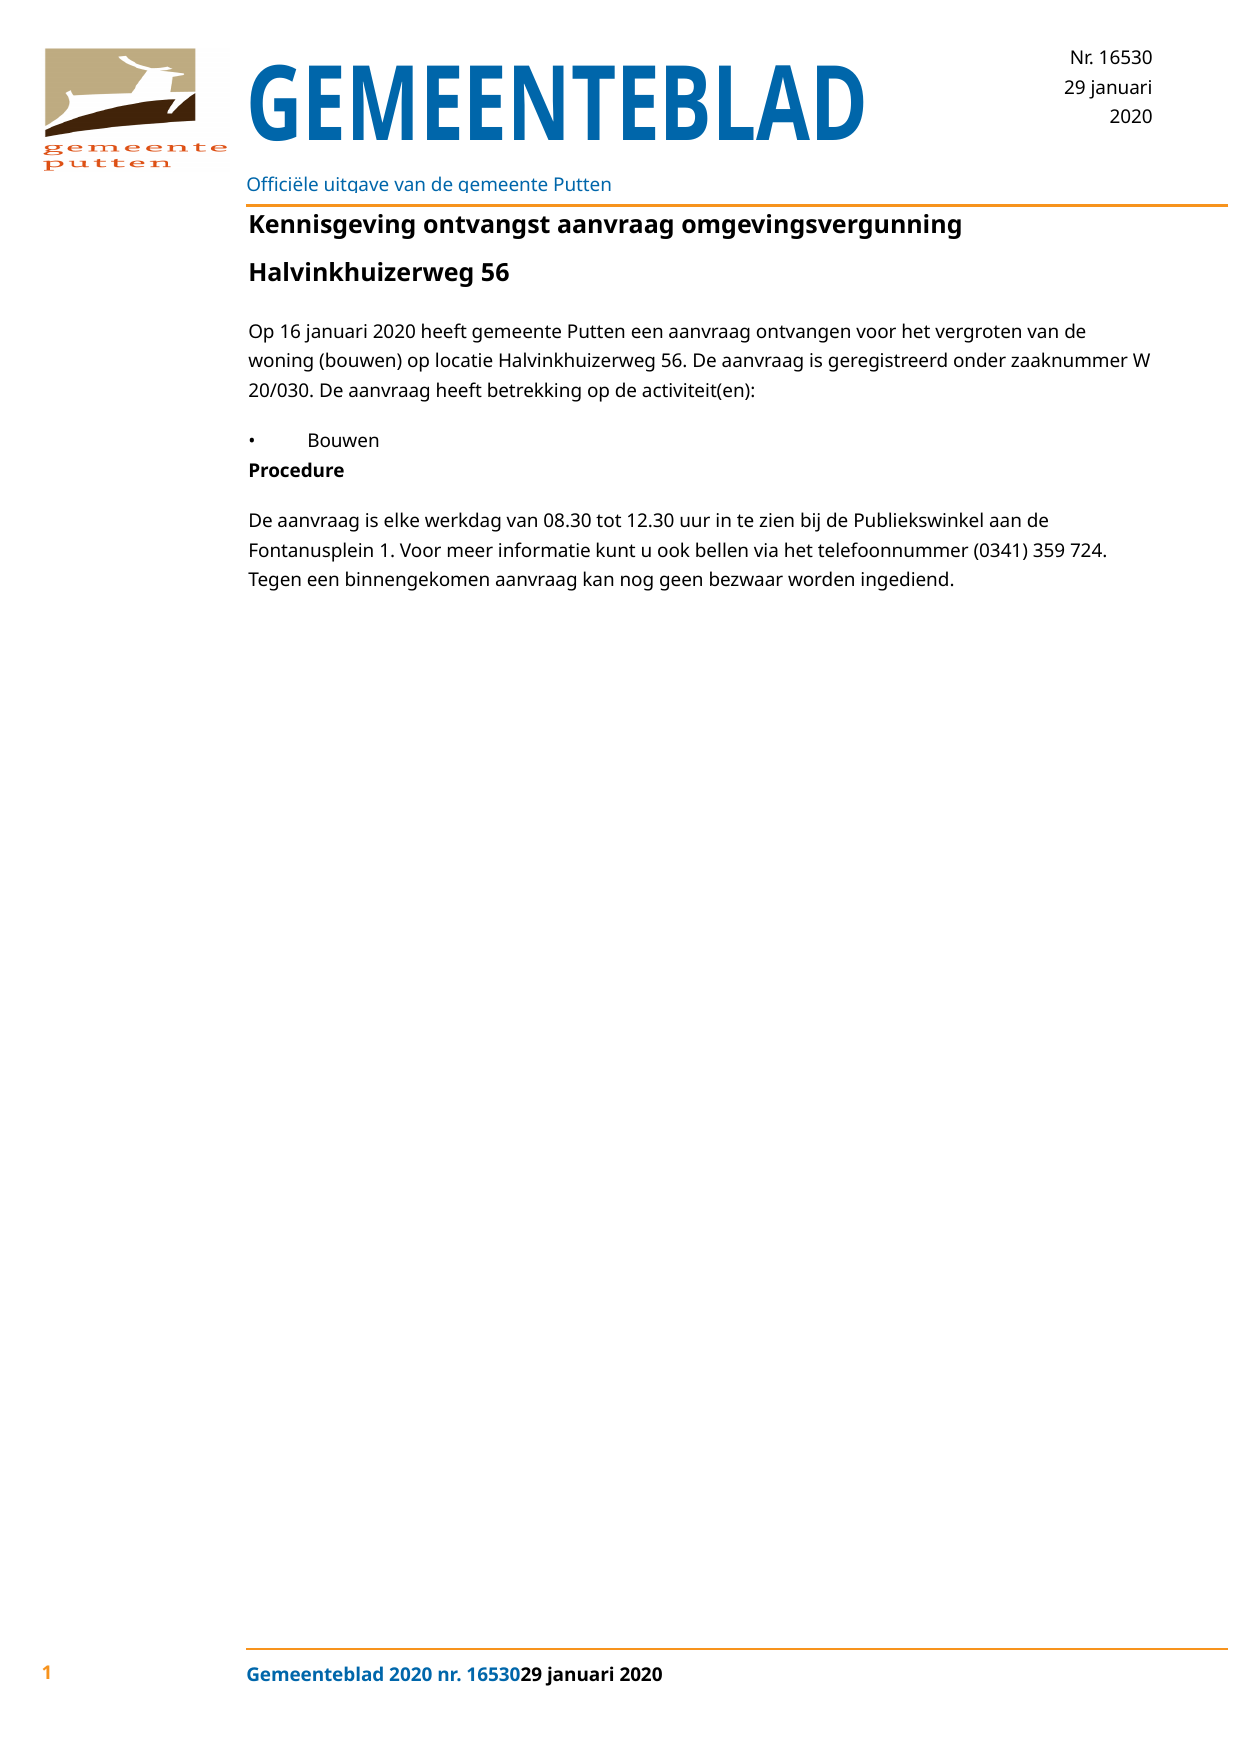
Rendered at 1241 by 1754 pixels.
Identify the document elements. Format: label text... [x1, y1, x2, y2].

text Op 16 januari 2020 heeft gemeente Putten een aanvraag ontvangen voor het vergroten van de woning (bouwen) op locatie Halvinkhuizerweg 56. De aanvraag is geregistreerd onder zaaknummer W 20/030. De aanvraag heeft betrekking op de activiteit(en): [248, 318, 1152, 403]
list Bouwen [248, 427, 1152, 453]
text De aanvraag is elke werkdag van 08.30 tot 12.30 uur in te zien bij de Publiekswinkel aan de Fontanusplein 1. Voor meer informatie kunt u ook bellen via het telefoonnummer (0341) 359 724. Tegen een binnengekomen aanvraag kan nog geen bezwaar worden ingediend. [248, 507, 1152, 592]
text Kennisgeving ontvangst aanvraag omgevingsvergunning Halvinkhuizerweg 56 [248, 207, 1152, 288]
text Procedure [248, 457, 1152, 483]
picture [41, 47, 231, 172]
